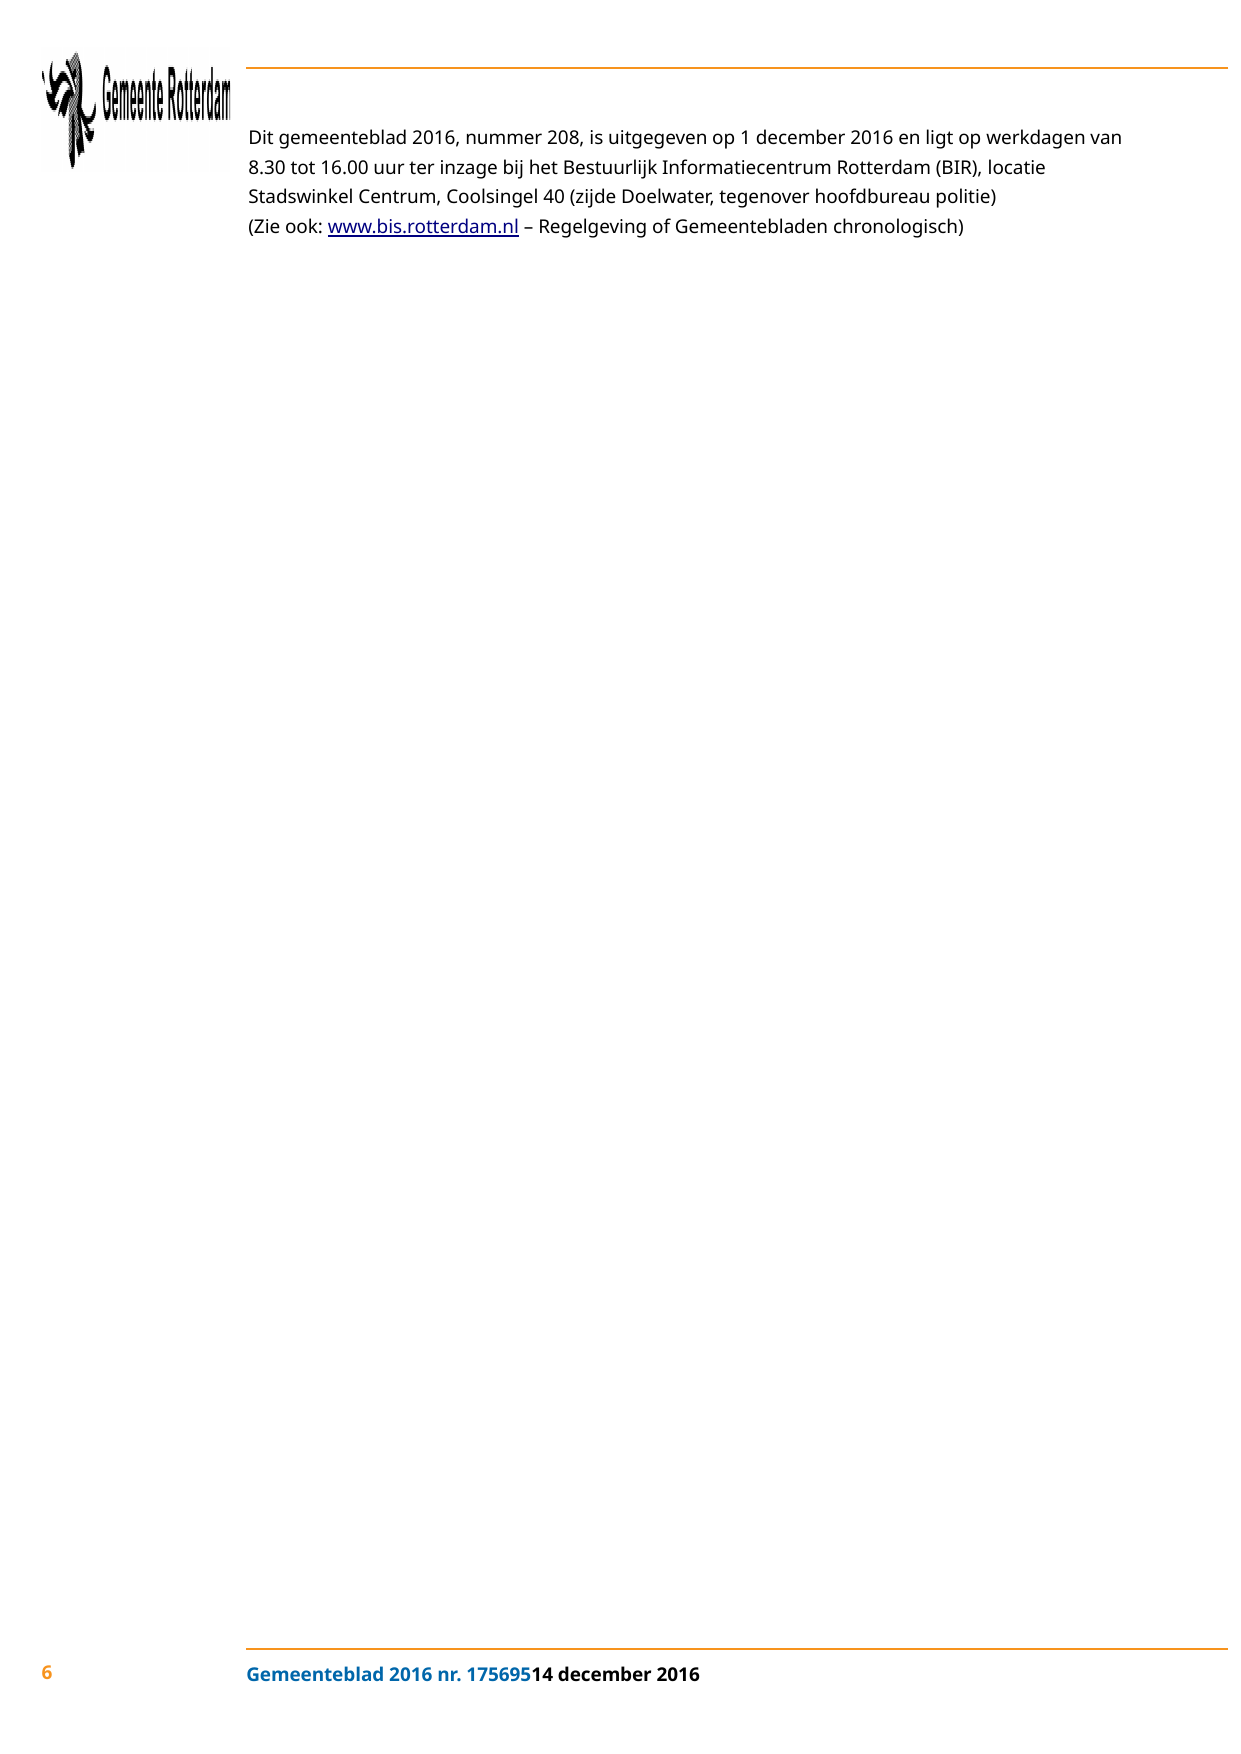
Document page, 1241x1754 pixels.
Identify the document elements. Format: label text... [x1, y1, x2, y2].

text (Zie ook: www.bis.rotterdam.nl – Regelgeving of Gemeentebladen chronologisch) [248, 213, 1152, 239]
picture [41, 47, 231, 172]
text Dit gemeenteblad 2016, nummer 208, is uitgegeven op 1 december 2016 en ligt op werkdagen van 8.30 tot 16.00 uur ter inzage bij het Bestuurlijk Informatiecentrum Rotterdam (BIR), locatie Stadswinkel Centrum, Coolsingel 40 (zijde Doelwater, tegenover hoofdbureau politie) [248, 124, 1152, 209]
